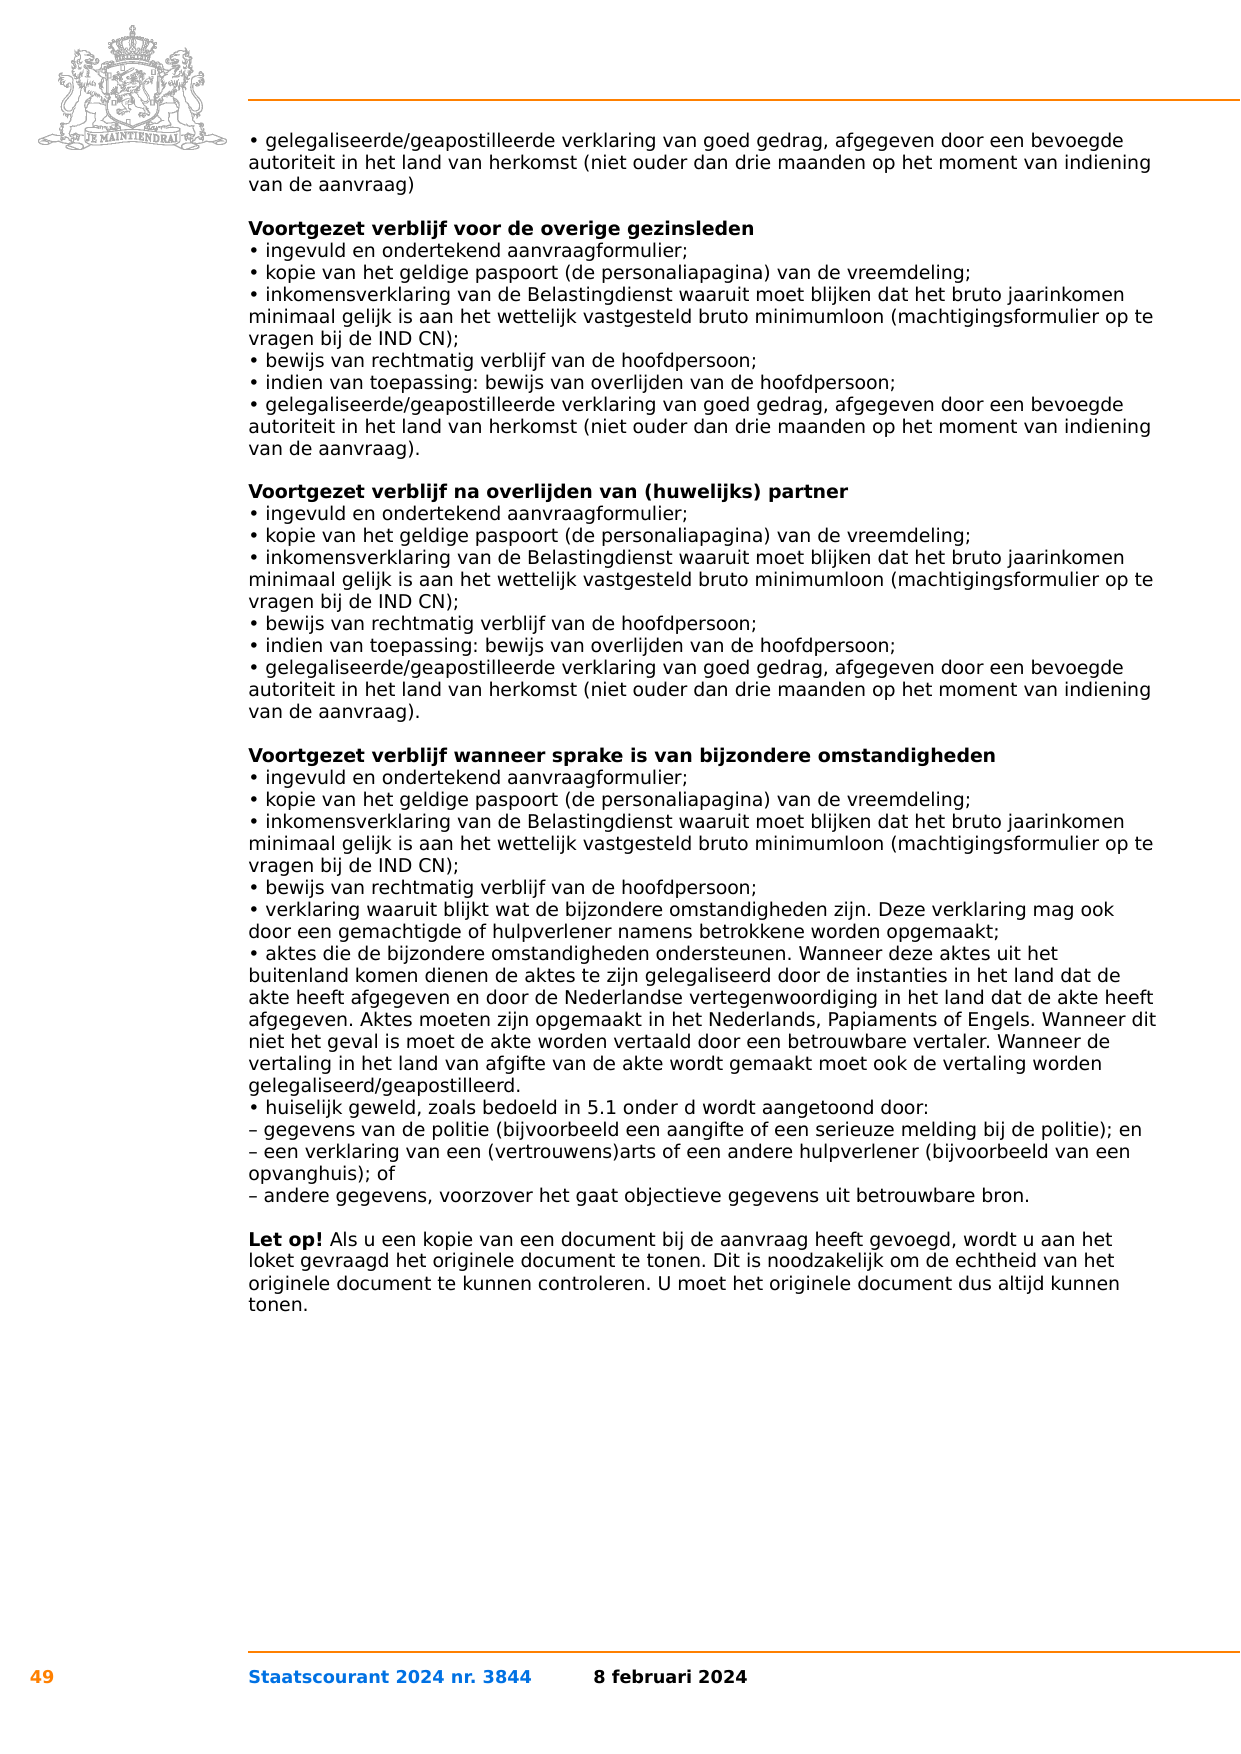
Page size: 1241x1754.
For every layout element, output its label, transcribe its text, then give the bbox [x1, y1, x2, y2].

text • kopie van het geldige paspoort (de personaliapagina) van de vreemdeling; [248, 789, 1163, 811]
text • ingevuld en ondertekend aanvraagformulier; [248, 767, 1163, 789]
text • bewijs van rechtmatig verblijf van de hoofdpersoon; [248, 877, 1163, 899]
text • aktes die de bijzondere omstandigheden ondersteunen. Wanneer deze aktes uit het buitenland komen dienen de aktes te zijn gelegaliseerd door de instanties in het land dat de akte heeft afgegeven en door de Nederlandse vertegenwoordiging in het land dat de akte heeft afgegeven. Aktes moeten zijn opgemaakt in het Nederlands, Papiaments of Engels. Wanneer dit niet het geval is moet de akte worden vertaald door een betrouwbare vertaler. Wanneer de vertaling in het land van afgifte van de akte wordt gemaakt moet ook de vertaling worden gelegaliseerd/geapostilleerd. [248, 943, 1163, 1097]
text – een verklaring van een (vertrouwens)arts of een andere hulpverlener (bijvoorbeeld van een opvanghuis); of [248, 1141, 1163, 1184]
text • verklaring waaruit blijkt wat de bijzondere omstandigheden zijn. Deze verklaring mag ook door een gemachtigde of hulpverlener namens betrokkene worden opgemaakt; [248, 899, 1163, 943]
text • gelegaliseerde/geapostilleerde verklaring van goed gedrag, afgegeven door een bevoegde autoriteit in het land van herkomst (niet ouder dan drie maanden op het moment van indiening van de aanvraag). [248, 657, 1163, 723]
text • indien van toepassing: bewijs van overlijden van de hoofdpersoon; [248, 635, 1163, 657]
text • gelegaliseerde/geapostilleerde verklaring van goed gedrag, afgegeven door een bevoegde autoriteit in het land van herkomst (niet ouder dan drie maanden op het moment van indiening van de aanvraag). [248, 393, 1163, 459]
text • bewijs van rechtmatig verblijf van de hoofdpersoon; [248, 613, 1163, 635]
subtitle Voortgezet verblijf wanneer sprake is van bijzondere omstandigheden [248, 745, 1163, 767]
text • bewijs van rechtmatig verblijf van de hoofdpersoon; [248, 349, 1163, 372]
text • ingevuld en ondertekend aanvraagformulier; [248, 240, 1163, 262]
text • gelegaliseerde/geapostilleerde verklaring van goed gedrag, afgegeven door een bevoegde autoriteit in het land van herkomst (niet ouder dan drie maanden op het moment van indiening van de aanvraag) [248, 130, 1163, 196]
text • inkomensverklaring van de Belastingdienst waaruit moet blijken dat het bruto jaarinkomen minimaal gelijk is aan het wettelijk vastgesteld bruto minimumloon (machtigingsformulier op te vragen bij de IND CN); [248, 284, 1163, 349]
picture [38, 25, 227, 150]
text • inkomensverklaring van de Belastingdienst waaruit moet blijken dat het bruto jaarinkomen minimaal gelijk is aan het wettelijk vastgesteld bruto minimumloon (machtigingsformulier op te vragen bij de IND CN); [248, 811, 1163, 877]
text • kopie van het geldige paspoort (de personaliapagina) van de vreemdeling; [248, 525, 1163, 547]
text – andere gegevens, voorzover het gaat objectieve gegevens uit betrouwbare bron. [248, 1184, 1163, 1207]
subtitle Voortgezet verblijf na overlijden van (huwelijks) partner [248, 481, 1163, 503]
text • indien van toepassing: bewijs van overlijden van de hoofdpersoon; [248, 372, 1163, 393]
text • inkomensverklaring van de Belastingdienst waaruit moet blijken dat het bruto jaarinkomen minimaal gelijk is aan het wettelijk vastgesteld bruto minimumloon (machtigingsformulier op te vragen bij de IND CN); [248, 547, 1163, 613]
text • huiselijk geweld, zoals bedoeld in 5.1 onder d wordt aangetoond door: [248, 1097, 1163, 1119]
text • ingevuld en ondertekend aanvraagformulier; [248, 503, 1163, 525]
text – gegevens van de politie (bijvoorbeeld een aangifte of een serieuze melding bij de politie); en [248, 1119, 1163, 1141]
subtitle Voortgezet verblijf voor de overige gezinsleden [248, 218, 1163, 240]
text Let op! Als u een kopie van een document bij de aanvraag heeft gevoegd, wordt u aan het loket gevraagd het originele document te tonen. Dit is noodzakelijk om de echtheid van het originele document te kunnen controleren. U moet het originele document dus altijd kunnen tonen. [248, 1228, 1163, 1316]
text • kopie van het geldige paspoort (de personaliapagina) van de vreemdeling; [248, 262, 1163, 284]
